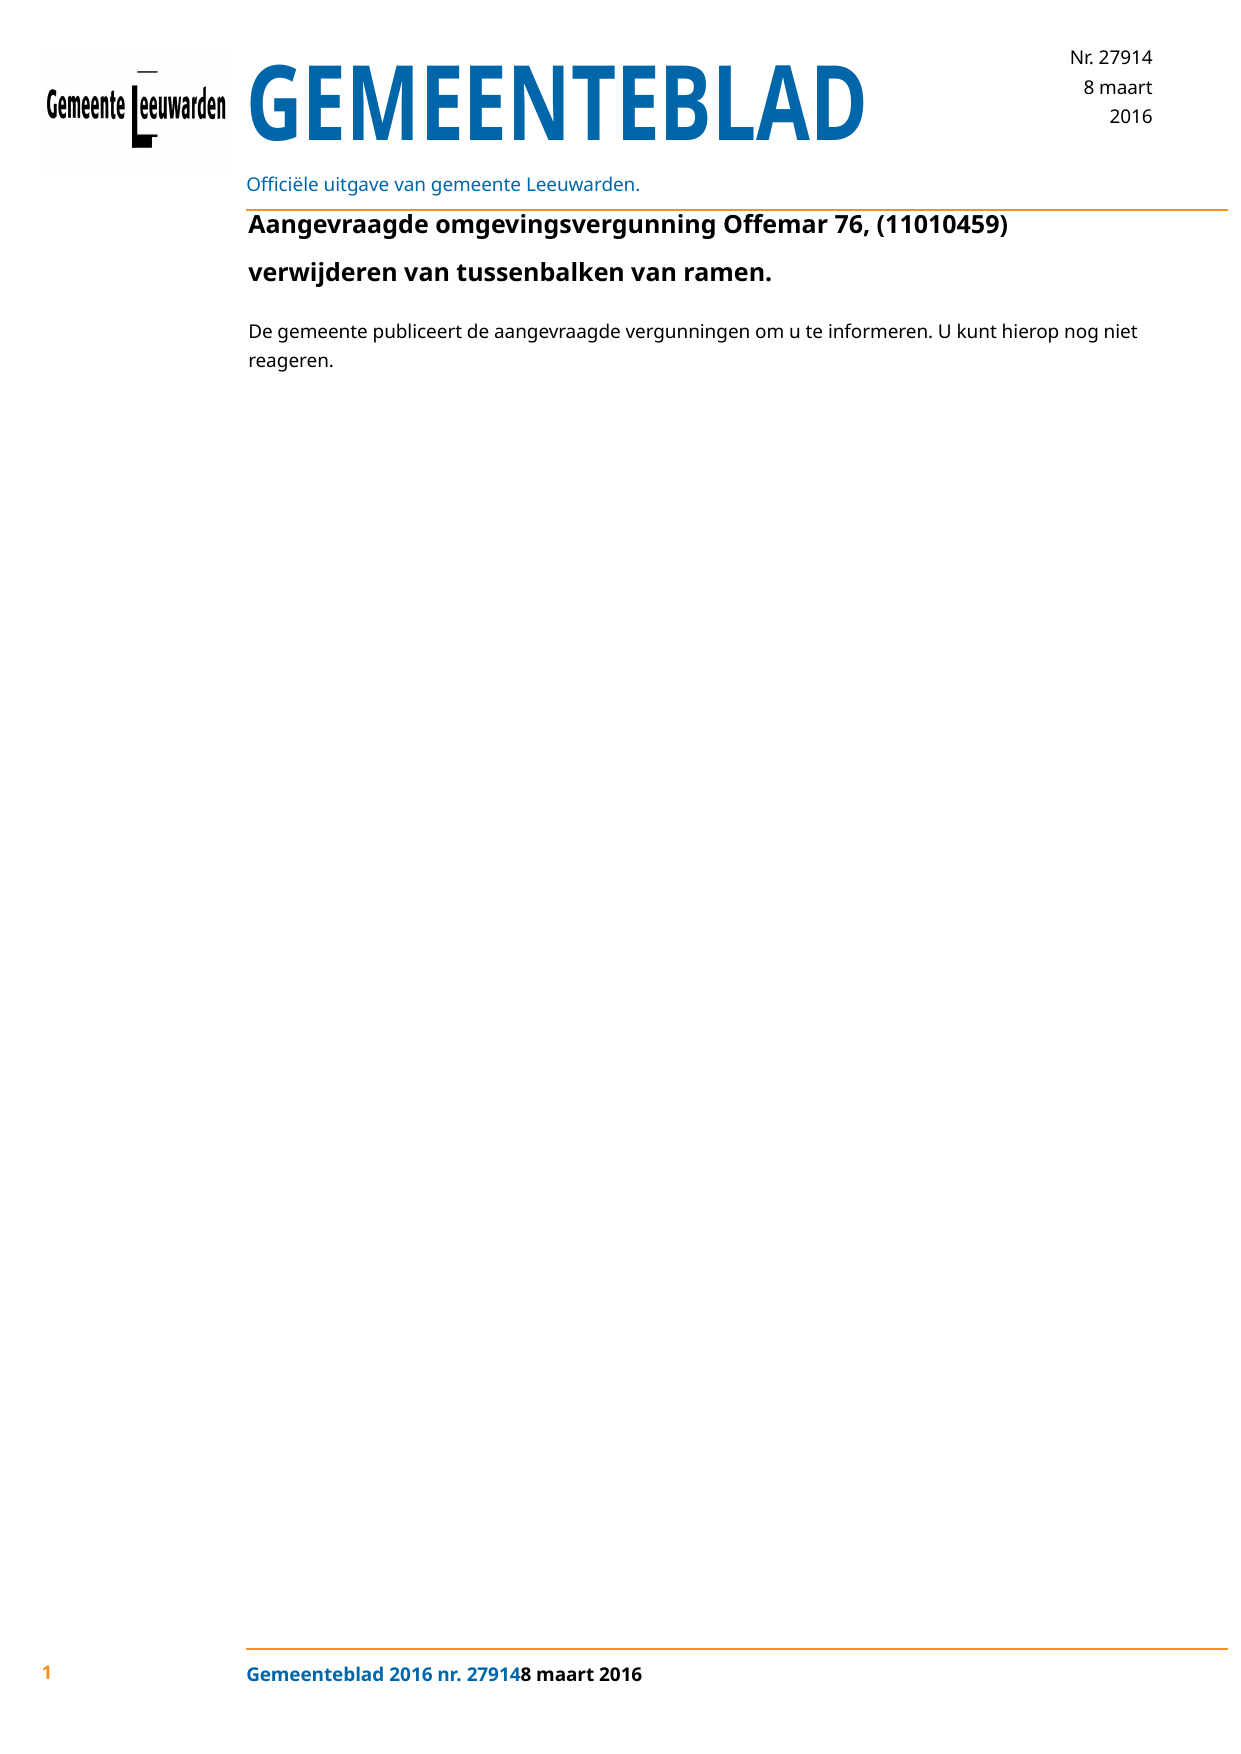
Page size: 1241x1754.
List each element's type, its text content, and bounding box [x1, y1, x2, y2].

picture [41, 47, 231, 172]
text Aangevraagde omgevingsvergunning Offemar 76, (11010459) verwijderen van tussenbalken van ramen. [248, 211, 1152, 288]
text De gemeente publiceert de aangevraagde vergunningen om u te informeren. U kunt hierop nog niet reageren. [248, 318, 1152, 373]
